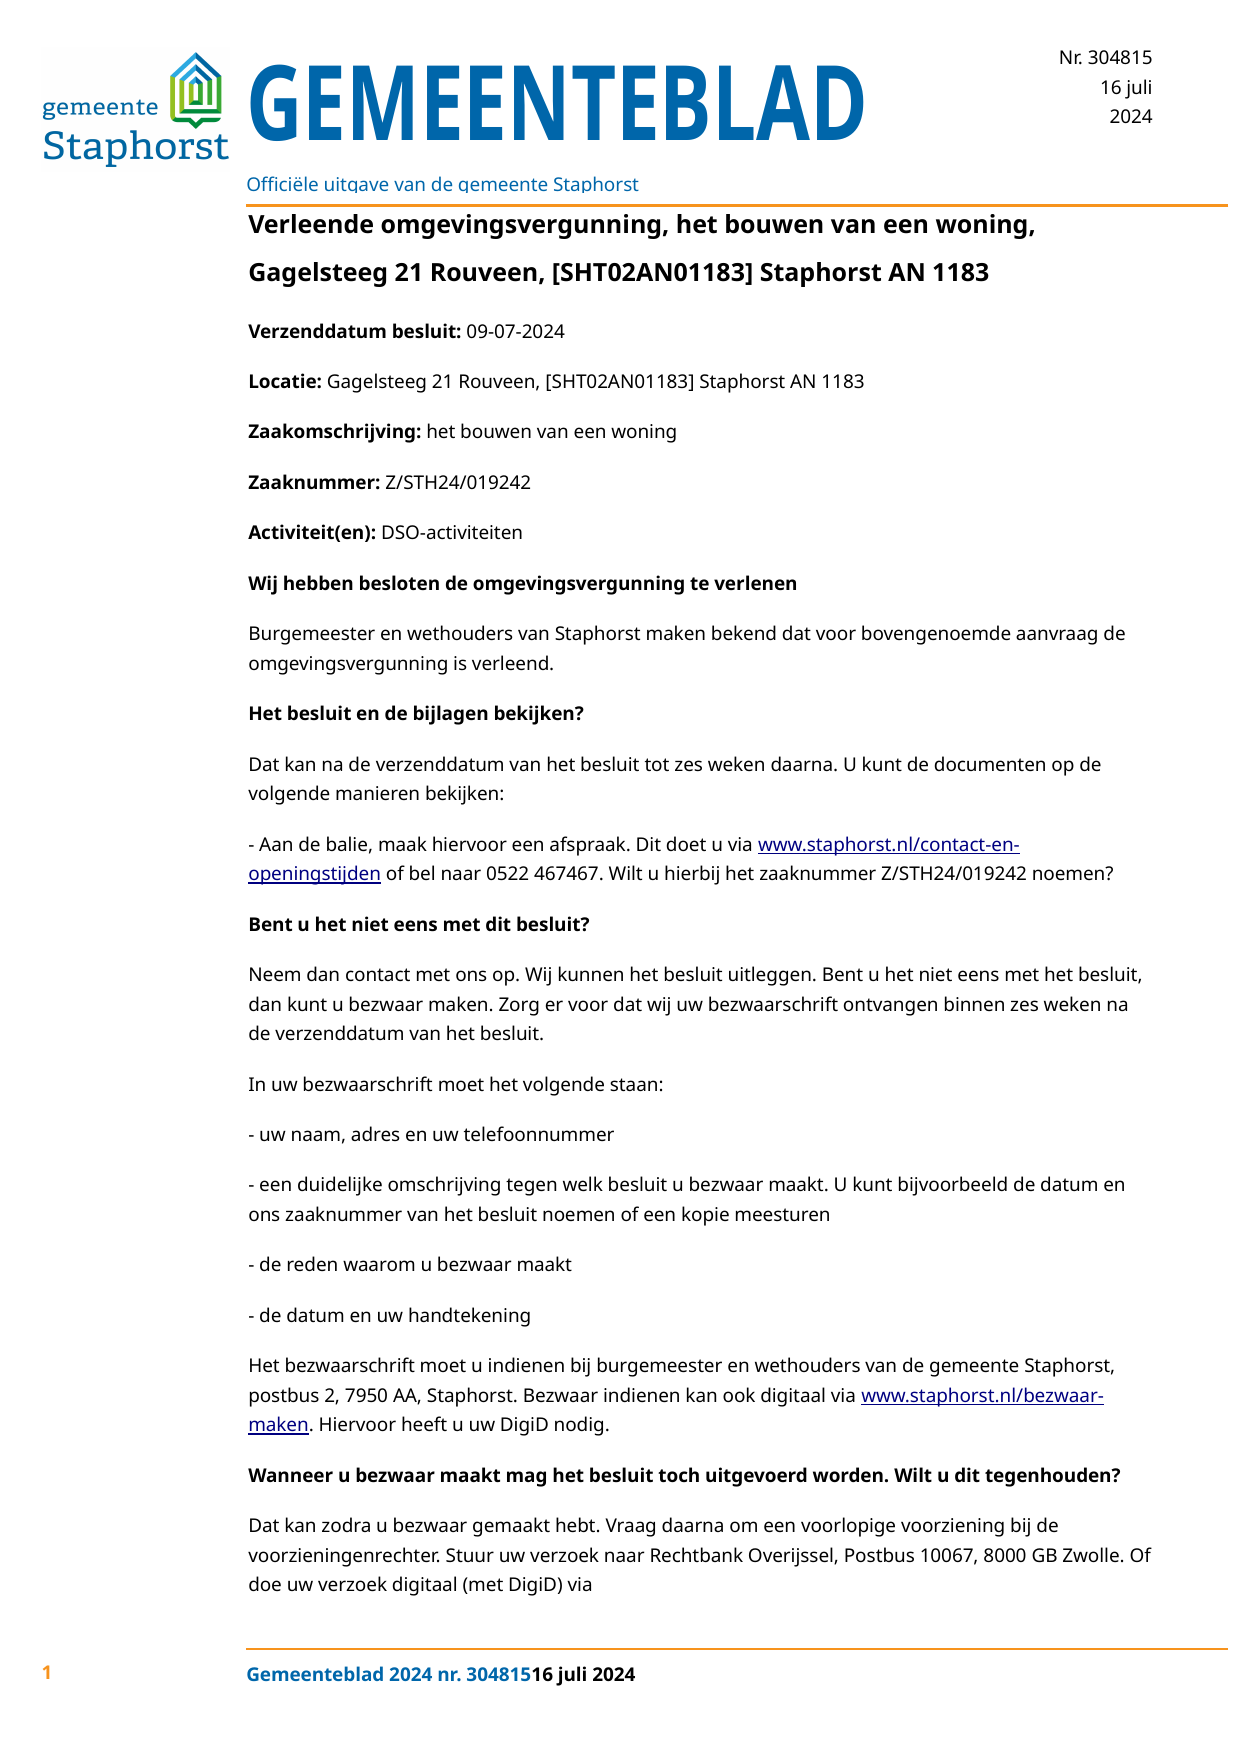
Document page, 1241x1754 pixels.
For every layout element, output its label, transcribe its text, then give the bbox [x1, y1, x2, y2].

text - de datum en uw handtekening [248, 1302, 1152, 1328]
text Dat kan na de verzenddatum van het besluit tot zes weken daarna. U kunt de documenten op de volgende manieren bekijken: [248, 751, 1152, 806]
text - uw naam, adres en uw telefoonnummer [248, 1121, 1152, 1147]
text Verleende omgevingsvergunning, het bouwen van een woning, Gagelsteeg 21 Rouveen, [SHT02AN01183] Staphorst AN 1183 [248, 207, 1152, 288]
text Het besluit en de bijlagen bekijken? [248, 700, 1152, 726]
text Wij hebben besloten de omgevingsvergunning te verlenen [248, 570, 1152, 596]
text Verzenddatum besluit: 09-07-2024 [248, 318, 1152, 344]
text - Aan de balie, maak hiervoor een afspraak. Dit doet u via www.staphorst.nl/contact-en-openingstijden of bel naar 0522 467467. Wilt u hierbij het zaaknummer Z/STH24/019242 noemen? [248, 831, 1152, 886]
text Bent u het niet eens met dit besluit? [248, 911, 1152, 937]
text - de reden waarom u bezwaar maakt [248, 1252, 1152, 1277]
text Neem dan contact met ons op. Wij kunnen het besluit uitleggen. Bent u het niet eens met het besluit, dan kunt u bezwaar maken. Zorg er voor dat wij uw bezwaarschrift ontvangen binnen zes weken na de verzenddatum van het besluit. [248, 961, 1152, 1046]
text In uw bezwaarschrift moet het volgende staan: [248, 1071, 1152, 1097]
text Burgemeester en wethouders van Staphorst maken bekend dat voor bovengenoemde aanvraag de omgevingsvergunning is verleend. [248, 620, 1152, 676]
text Dat kan zodra u bezwaar gemaakt hebt. Vraag daarna om een voorlopige voorziening bij de voorzieningenrechter. Stuur uw verzoek naar Rechtbank Overijssel, Postbus 10067, 8000 GB Zwolle. Of doe uw verzoek digitaal (met DigiD) via [248, 1512, 1152, 1597]
text Locatie: Gagelsteeg 21 Rouveen, [SHT02AN01183] Staphorst AN 1183 [248, 368, 1152, 394]
text Zaakomschrijving: het bouwen van een woning [248, 419, 1152, 444]
text Wanneer u bezwaar maakt mag het besluit toch uitgevoerd worden. Wilt u dit tegenhouden? [248, 1462, 1152, 1488]
text Het bezwaarschrift moet u indienen bij burgemeester en wethouders van de gemeente Staphorst, postbus 2, 7950 AA, Staphorst. Bezwaar indienen kan ook digitaal via www.staphorst.nl/bezwaar-maken. Hiervoor heeft u uw DigiD nodig. [248, 1352, 1152, 1437]
text Activiteit(en): DSO-activiteiten [248, 519, 1152, 545]
text Zaaknummer: Z/STH24/019242 [248, 469, 1152, 495]
picture [41, 47, 231, 172]
text - een duidelijke omschrijving tegen welk besluit u bezwaar maakt. U kunt bijvoorbeeld de datum en ons zaaknummer van het besluit noemen of een kopie meesturen [248, 1172, 1152, 1227]
